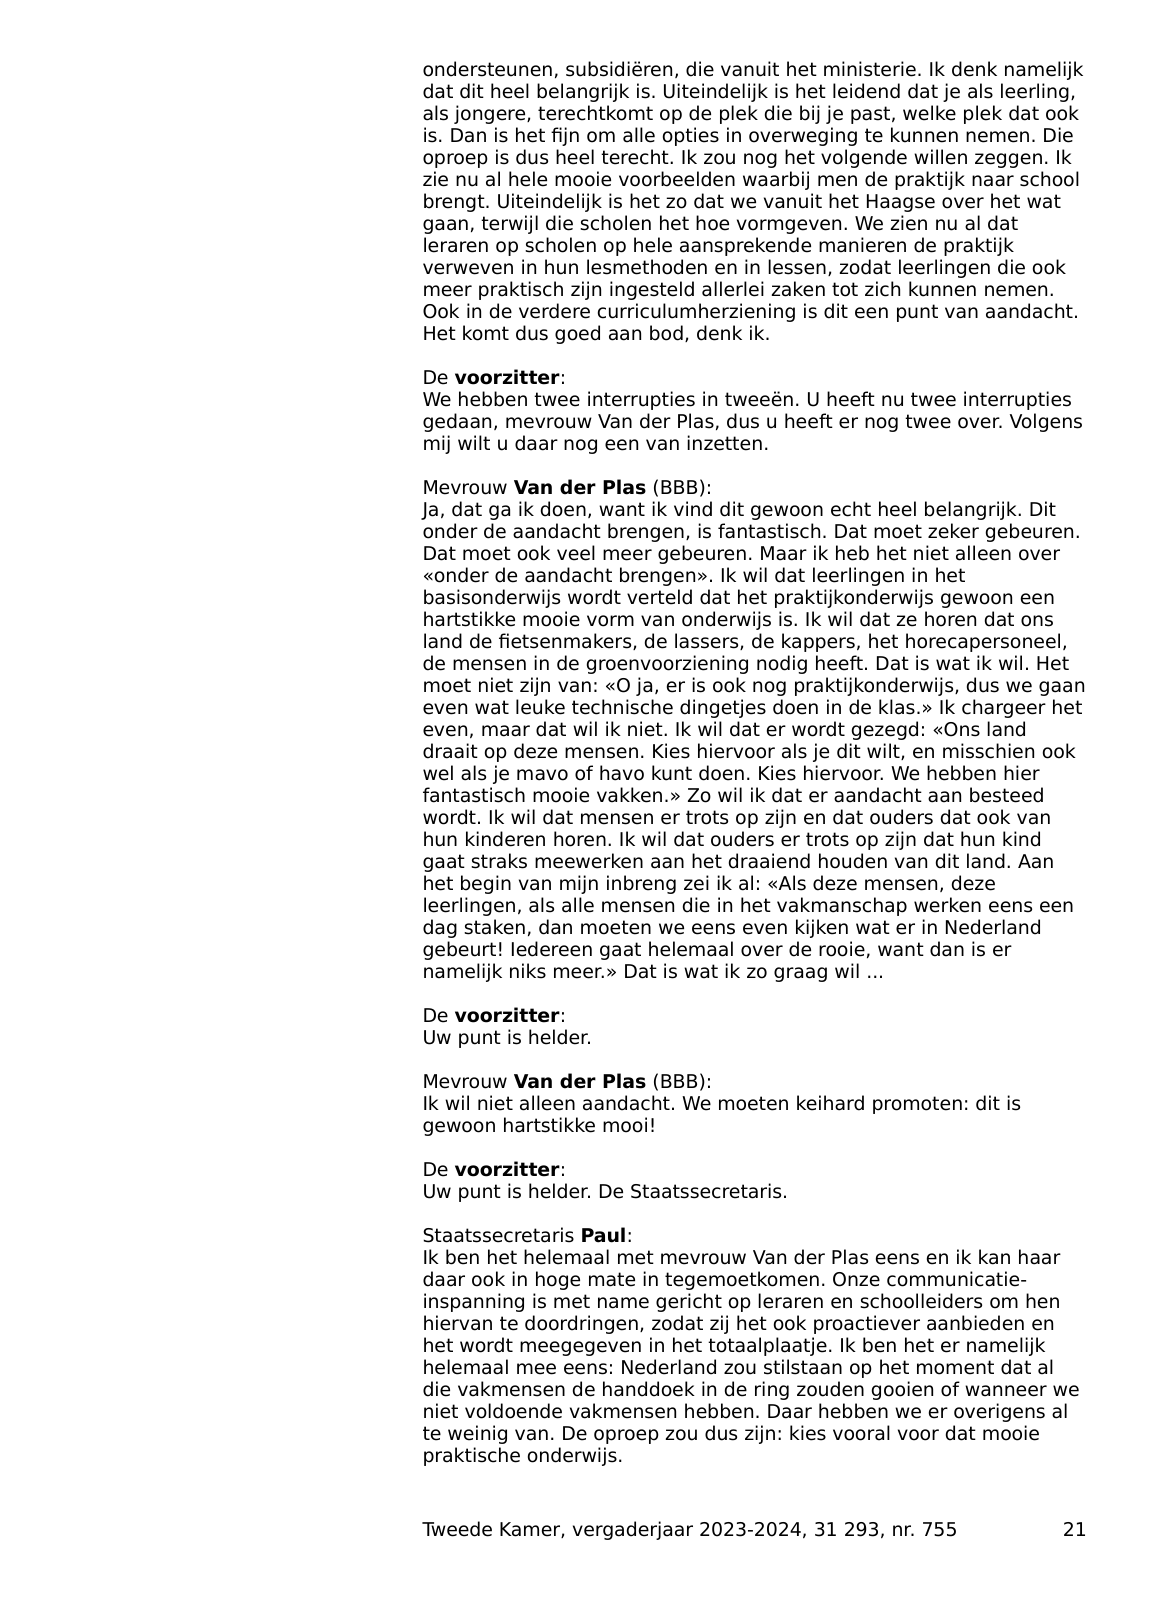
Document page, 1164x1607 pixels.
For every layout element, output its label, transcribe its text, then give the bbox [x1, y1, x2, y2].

text De voorzitter: [422, 367, 1087, 389]
text Uw punt is helder. [422, 1027, 1087, 1049]
text Mevrouw Van der Plas (BBB): [422, 477, 1087, 499]
text De voorzitter: [422, 1159, 1087, 1181]
text Uw punt is helder. De Staatssecretaris. [422, 1181, 1087, 1203]
text Mevrouw Van der Plas (BBB): [422, 1071, 1087, 1093]
text Ja, dat ga ik doen, want ik vind dit gewoon echt heel belangrijk. Dit onder de aandacht brengen, is fantastisch. Dat moet zeker gebeuren. Dat moet ook veel meer gebeuren. Maar ik heb het niet alleen over «onder de aandacht brengen». Ik wil dat leerlingen in het basisonderwijs wordt verteld dat het praktijkonderwijs gewoon een hartstikke mooie vorm van onderwijs is. Ik wil dat ze horen dat ons land de fietsenmakers, de lassers, de kappers, het horecapersoneel, de mensen in de groenvoorziening nodig heeft. Dat is wat ik wil. Het moet niet zijn van: «O ja, er is ook nog praktijkonderwijs, dus we gaan even wat leuke technische dingetjes doen in de klas.» Ik chargeer het even, maar dat wil ik niet. Ik wil dat er wordt gezegd: «Ons land draait op deze mensen. Kies hiervoor als je dit wilt, en misschien ook wel als je mavo of havo kunt doen. Kies hiervoor. We hebben hier fantastisch mooie vakken.» Zo wil ik dat er aandacht aan besteed wordt. Ik wil dat mensen er trots op zijn en dat ouders dat ook van hun kinderen horen. Ik wil dat ouders er trots op zijn dat hun kind gaat straks meewerken aan het draaiend houden van dit land. Aan het begin van mijn inbreng zei ik al: «Als deze mensen, deze leerlingen, als alle mensen die in het vakmanschap werken eens een dag staken, dan moeten we eens even kijken wat er in Nederland gebeurt! Iedereen gaat helemaal over de rooie, want dan is er namelijk niks meer.» Dat is wat ik zo graag wil ... [422, 499, 1087, 983]
text Ik wil niet alleen aandacht. We moeten keihard promoten: dit is gewoon hartstikke mooi! [422, 1093, 1087, 1137]
text Staatssecretaris Paul: [422, 1225, 1087, 1247]
text We hebben twee interrupties in tweeën. U heeft nu twee interrupties gedaan, mevrouw Van der Plas, dus u heeft er nog twee over. Volgens mij wilt u daar nog een van inzetten. [422, 389, 1087, 455]
text De voorzitter: [422, 1005, 1087, 1027]
text ondersteunen, subsidiëren, die vanuit het ministerie. Ik denk namelijk dat dit heel belangrijk is. Uiteindelijk is het leidend dat je als leerling, als jongere, terechtkomt op de plek die bij je past, welke plek dat ook is. Dan is het fijn om alle opties in overweging te kunnen nemen. Die oproep is dus heel terecht. Ik zou nog het volgende willen zeggen. Ik zie nu al hele mooie voorbeelden waarbij men de praktijk naar school brengt. Uiteindelijk is het zo dat we vanuit het Haagse over het wat gaan, terwijl die scholen het hoe vormgeven. We zien nu al dat leraren op scholen op hele aansprekende manieren de praktijk verweven in hun lesmethoden en in lessen, zodat leerlingen die ook meer praktisch zijn ingesteld allerlei zaken tot zich kunnen nemen. Ook in de verdere curriculumherziening is dit een punt van aandacht. Het komt dus goed aan bod, denk ik. [422, 59, 1087, 345]
text Ik ben het helemaal met mevrouw Van der Plas eens en ik kan haar daar ook in hoge mate in tegemoetkomen. Onze communicatie-inspanning is met name gericht op leraren en schoolleiders om hen hiervan te doordringen, zodat zij het ook proactiever aanbieden en het wordt meegegeven in het totaalplaatje. Ik ben het er namelijk helemaal mee eens: Nederland zou stilstaan op het moment dat al die vakmensen de handdoek in de ring zouden gooien of wanneer we niet voldoende vakmensen hebben. Daar hebben we er overigens al te weinig van. De oproep zou dus zijn: kies vooral voor dat mooie praktische onderwijs. [422, 1247, 1087, 1467]
